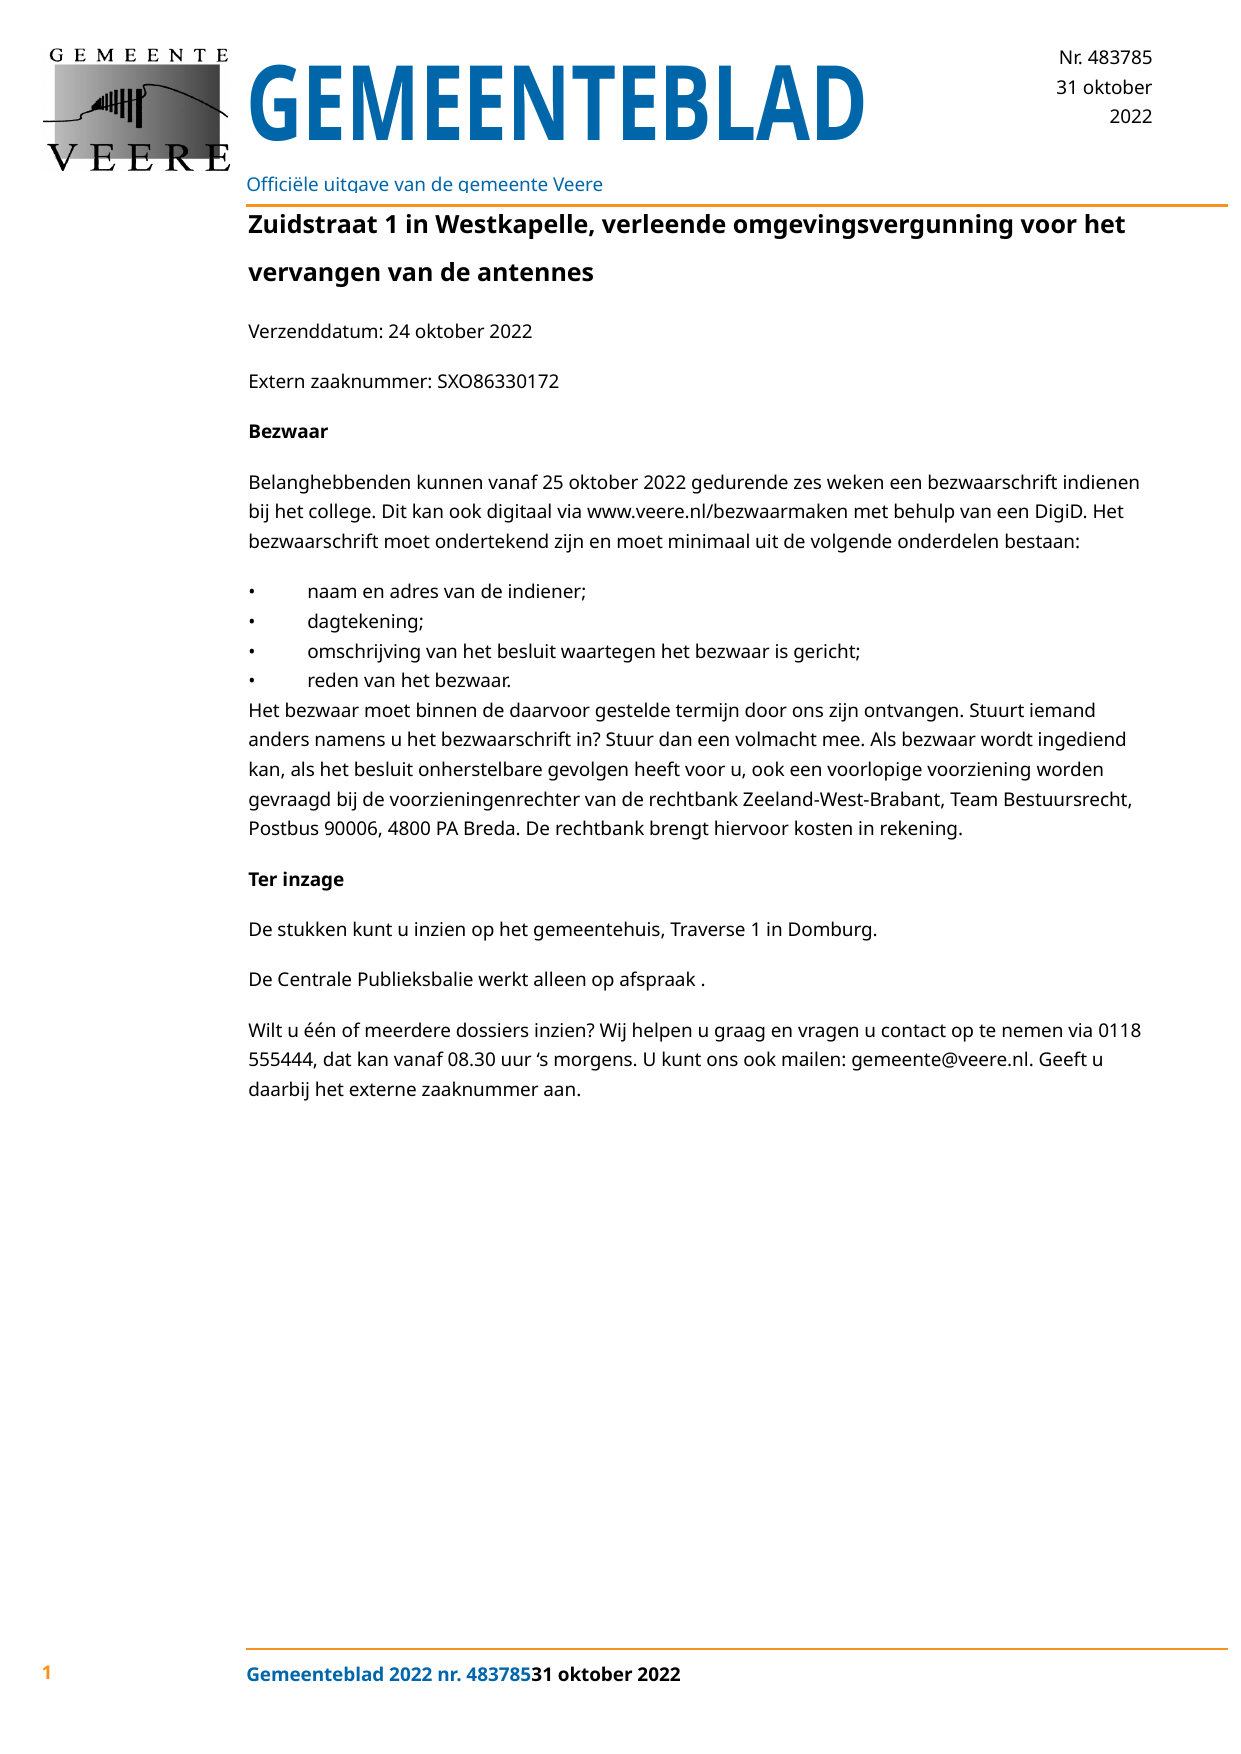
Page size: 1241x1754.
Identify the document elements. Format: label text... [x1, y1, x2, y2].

text Bezwaar [248, 419, 1152, 444]
list dagtekening; [248, 608, 1152, 634]
text Het bezwaar moet binnen de daarvoor gestelde termijn door ons zijn ontvangen. Stuurt iemand anders namens u het bezwaarschrift in? Stuur dan een volmacht mee. Als bezwaar wordt ingediend kan, als het besluit onherstelbare gevolgen heeft voor u, ook een voorlopige voorziening worden gevraagd bij de voorzieningenrechter van de rechtbank Zeeland-West-Brabant, Team Bestuursrecht, Postbus 90006, 4800 PA Breda. De rechtbank brengt hiervoor kosten in rekening. [248, 697, 1152, 841]
text Extern zaaknummer: SXO86330172 [248, 368, 1152, 394]
list reden van het bezwaar. [248, 667, 1152, 693]
text Ter inzage [248, 866, 1152, 892]
picture [41, 47, 231, 172]
list omschrijving van het besluit waartegen het bezwaar is gericht; [248, 638, 1152, 664]
text Belanghebbenden kunnen vanaf 25 oktober 2022 gedurende zes weken een bezwaarschrift indienen bij het college. Dit kan ook digitaal via www.veere.nl/bezwaarmaken met behulp van een DigiD. Het bezwaarschrift moet ondertekend zijn en moet minimaal uit de volgende onderdelen bestaan: [248, 469, 1152, 554]
text De Centrale Publieksbalie werkt alleen op afspraak . [248, 967, 1152, 992]
text Zuidstraat 1 in Westkapelle, verleende omgevingsvergunning voor het vervangen van de antennes [248, 207, 1152, 288]
text De stukken kunt u inzien op het gemeentehuis, Traverse 1 in Domburg. [248, 916, 1152, 942]
text Verzenddatum: 24 oktober 2022 [248, 318, 1152, 344]
list naam en adres van de indiener; [248, 579, 1152, 604]
text Wilt u één of meerdere dossiers inzien? Wij helpen u graag en vragen u contact op te nemen via 0118 555444, dat kan vanaf 08.30 uur ‘s morgens. U kunt ons ook mailen: gemeente@veere.nl. Geeft u daarbij het externe zaaknummer aan. [248, 1017, 1152, 1102]
